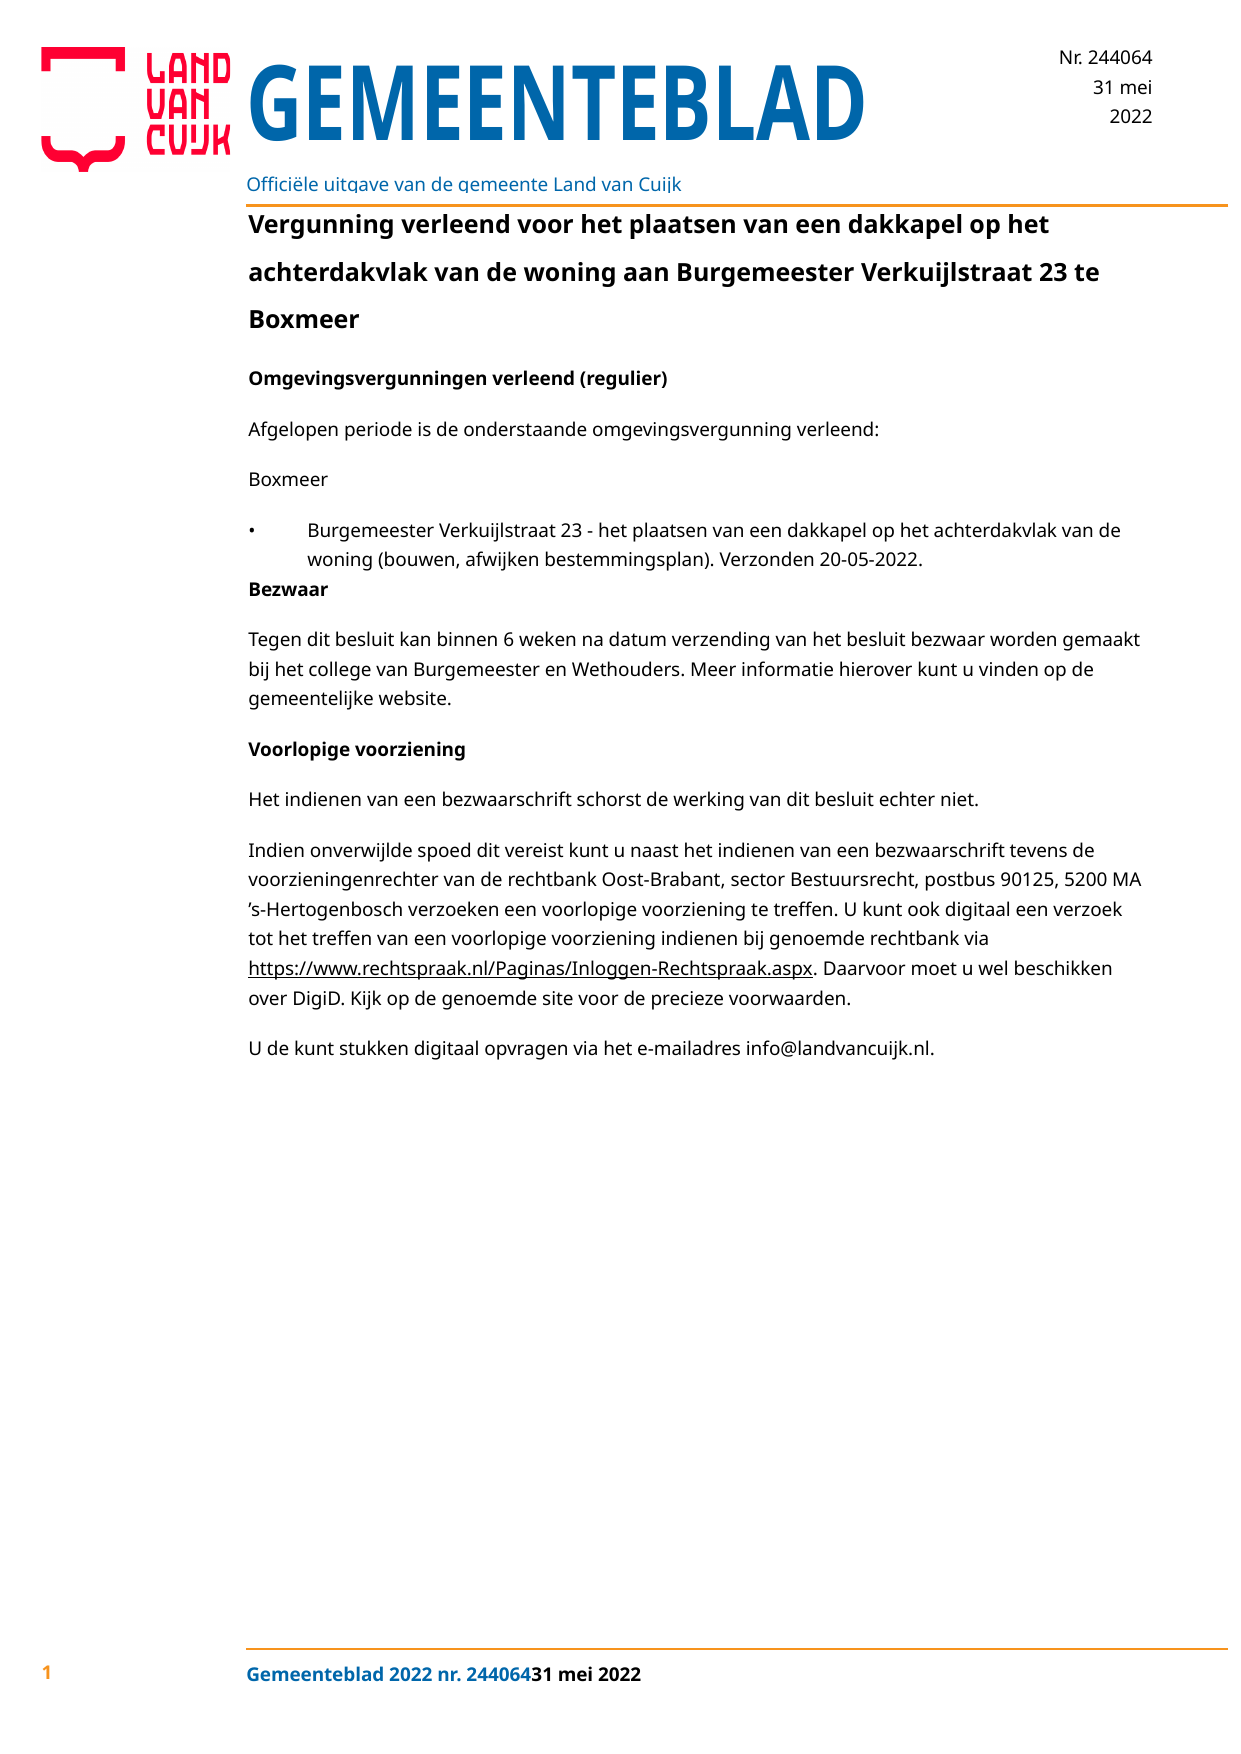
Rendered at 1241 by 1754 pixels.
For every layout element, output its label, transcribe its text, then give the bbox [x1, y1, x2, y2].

text Indien onverwijlde spoed dit vereist kunt u naast het indienen van een bezwaarschrift tevens de voorzieningenrechter van de rechtbank Oost-Brabant, sector Bestuursrecht, postbus 90125, 5200 MA ’s-Hertogenbosch verzoeken een voorlopige voorziening te treffen. U kunt ook digitaal een verzoek tot het treffen van een voorlopige voorziening indienen bij genoemde rechtbank via https://www.rechtspraak.nl/Paginas/Inloggen-Rechtspraak.aspx. Daarvoor moet u wel beschikken over DigiD. Kijk op de genoemde site voor de precieze voorwaarden. [248, 837, 1152, 1010]
text Het indienen van een bezwaarschrift schorst de werking van dit besluit echter niet. [248, 786, 1152, 812]
text Voorlopige voorziening [248, 736, 1152, 762]
picture [41, 47, 231, 172]
text Afgelopen periode is de onderstaande omgevingsvergunning verleend: [248, 416, 1152, 442]
text Omgevingsvergunningen verleend (regulier) [248, 366, 1152, 391]
text Bezwaar [248, 576, 1152, 602]
text Vergunning verleend voor het plaatsen van een dakkapel op het achterdakvlak van de woning aan Burgemeester Verkuijlstraat 23 te Boxmeer [248, 207, 1152, 336]
list Burgemeester Verkuijlstraat 23 - het plaatsen van een dakkapel op het achterdakvlak van de woning (bouwen, afwijken bestemmingsplan). Verzonden 20-05-2022. [248, 517, 1152, 572]
text U de kunt stukken digitaal opvragen via het e-mailadres info@landvancuijk.nl. [248, 1035, 1152, 1061]
text Tegen dit besluit kan binnen 6 weken na datum verzending van het besluit bezwaar worden gemaakt bij het college van Burgemeester en Wethouders. Meer informatie hierover kunt u vinden op de gemeentelijke website. [248, 626, 1152, 711]
text Boxmeer [248, 466, 1152, 492]
